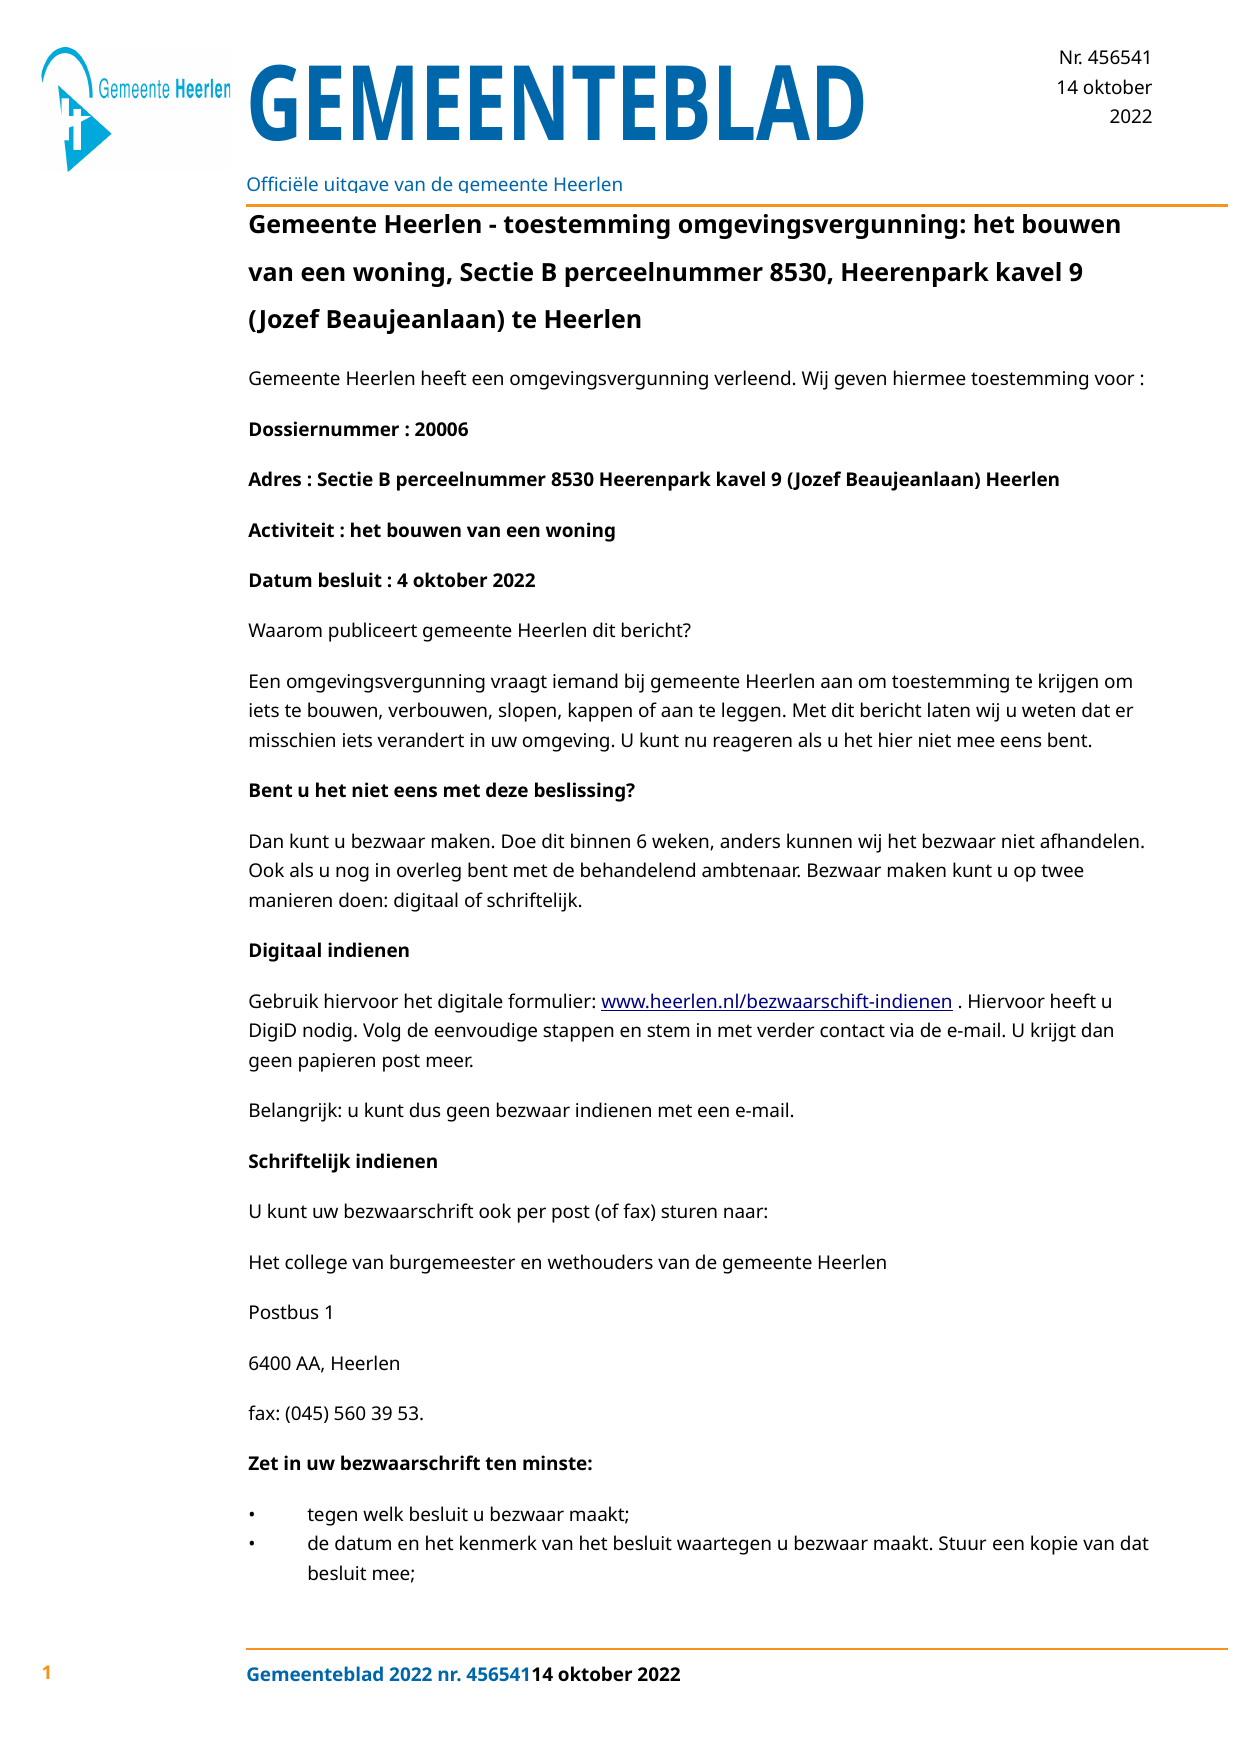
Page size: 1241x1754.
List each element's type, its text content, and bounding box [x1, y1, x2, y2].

text Bent u het niet eens met deze beslissing? [248, 778, 1152, 803]
text Gemeente Heerlen heeft een omgevingsvergunning verleend. Wij geven hiermee toestemming voor : [248, 366, 1152, 391]
text Dossiernummer : 20006 [248, 416, 1152, 442]
text Postbus 1 [248, 1299, 1152, 1325]
text Het college van burgemeester en wethouders van de gemeente Heerlen [248, 1249, 1152, 1274]
text Digitaal indienen [248, 938, 1152, 963]
text 6400 AA, Heerlen [248, 1350, 1152, 1375]
text Activiteit : het bouwen van een woning [248, 517, 1152, 542]
text Adres : Sectie B perceelnummer 8530 Heerenpark kavel 9 (Jozef Beaujeanlaan) Heerlen [248, 466, 1152, 492]
text Gemeente Heerlen - toestemming omgevingsvergunning: het bouwen van een woning, Sectie B perceelnummer 8530, Heerenpark kavel 9 (Jozef Beaujeanlaan) te Heerlen [248, 207, 1152, 336]
text Belangrijk: u kunt dus geen bezwaar indienen met een e-mail. [248, 1098, 1152, 1123]
text Schriftelijk indienen [248, 1148, 1152, 1174]
text Datum besluit : 4 oktober 2022 [248, 567, 1152, 593]
picture [41, 47, 59, 70]
text U kunt uw bezwaarschrift ook per post (of fax) sturen naar: [248, 1198, 1152, 1224]
list de datum en het kenmerk van het besluit waartegen u bezwaar maakt. Stuur een kopie van dat besluit mee; [248, 1531, 1152, 1586]
text Gebruik hiervoor het digitale formulier: www.heerlen.nl/bezwaarschift-indienen . Hiervoor heeft u DigiD nodig. Volg de eenvoudige stappen en stem in met verder contact via de e-mail. U krijgt dan geen papieren post meer. [248, 988, 1152, 1073]
text Waarom publiceert gemeente Heerlen dit bericht? [248, 618, 1152, 643]
list tegen welk besluit u bezwaar maakt; [248, 1501, 1152, 1527]
text Een omgevingsvergunning vraagt iemand bij gemeente Heerlen aan om toestemming te krijgen om iets te bouwen, verbouwen, slopen, kappen of aan te leggen. Met dit bericht laten wij u weten dat er misschien iets verandert in uw omgeving. U kunt nu reageren als u het hier niet mee eens bent. [248, 668, 1152, 753]
text Zet in uw bezwaarschrift ten minste: [248, 1451, 1152, 1476]
text fax: (045) 560 39 53. [248, 1400, 1152, 1426]
picture [41, 47, 231, 172]
text Dan kunt u bezwaar maken. Doe dit binnen 6 weken, anders kunnen wij het bezwaar niet afhandelen. Ook als u nog in overleg bent met de behandelend ambtenaar. Bezwaar maken kunt u op twee manieren doen: digitaal of schriftelijk. [248, 828, 1152, 913]
